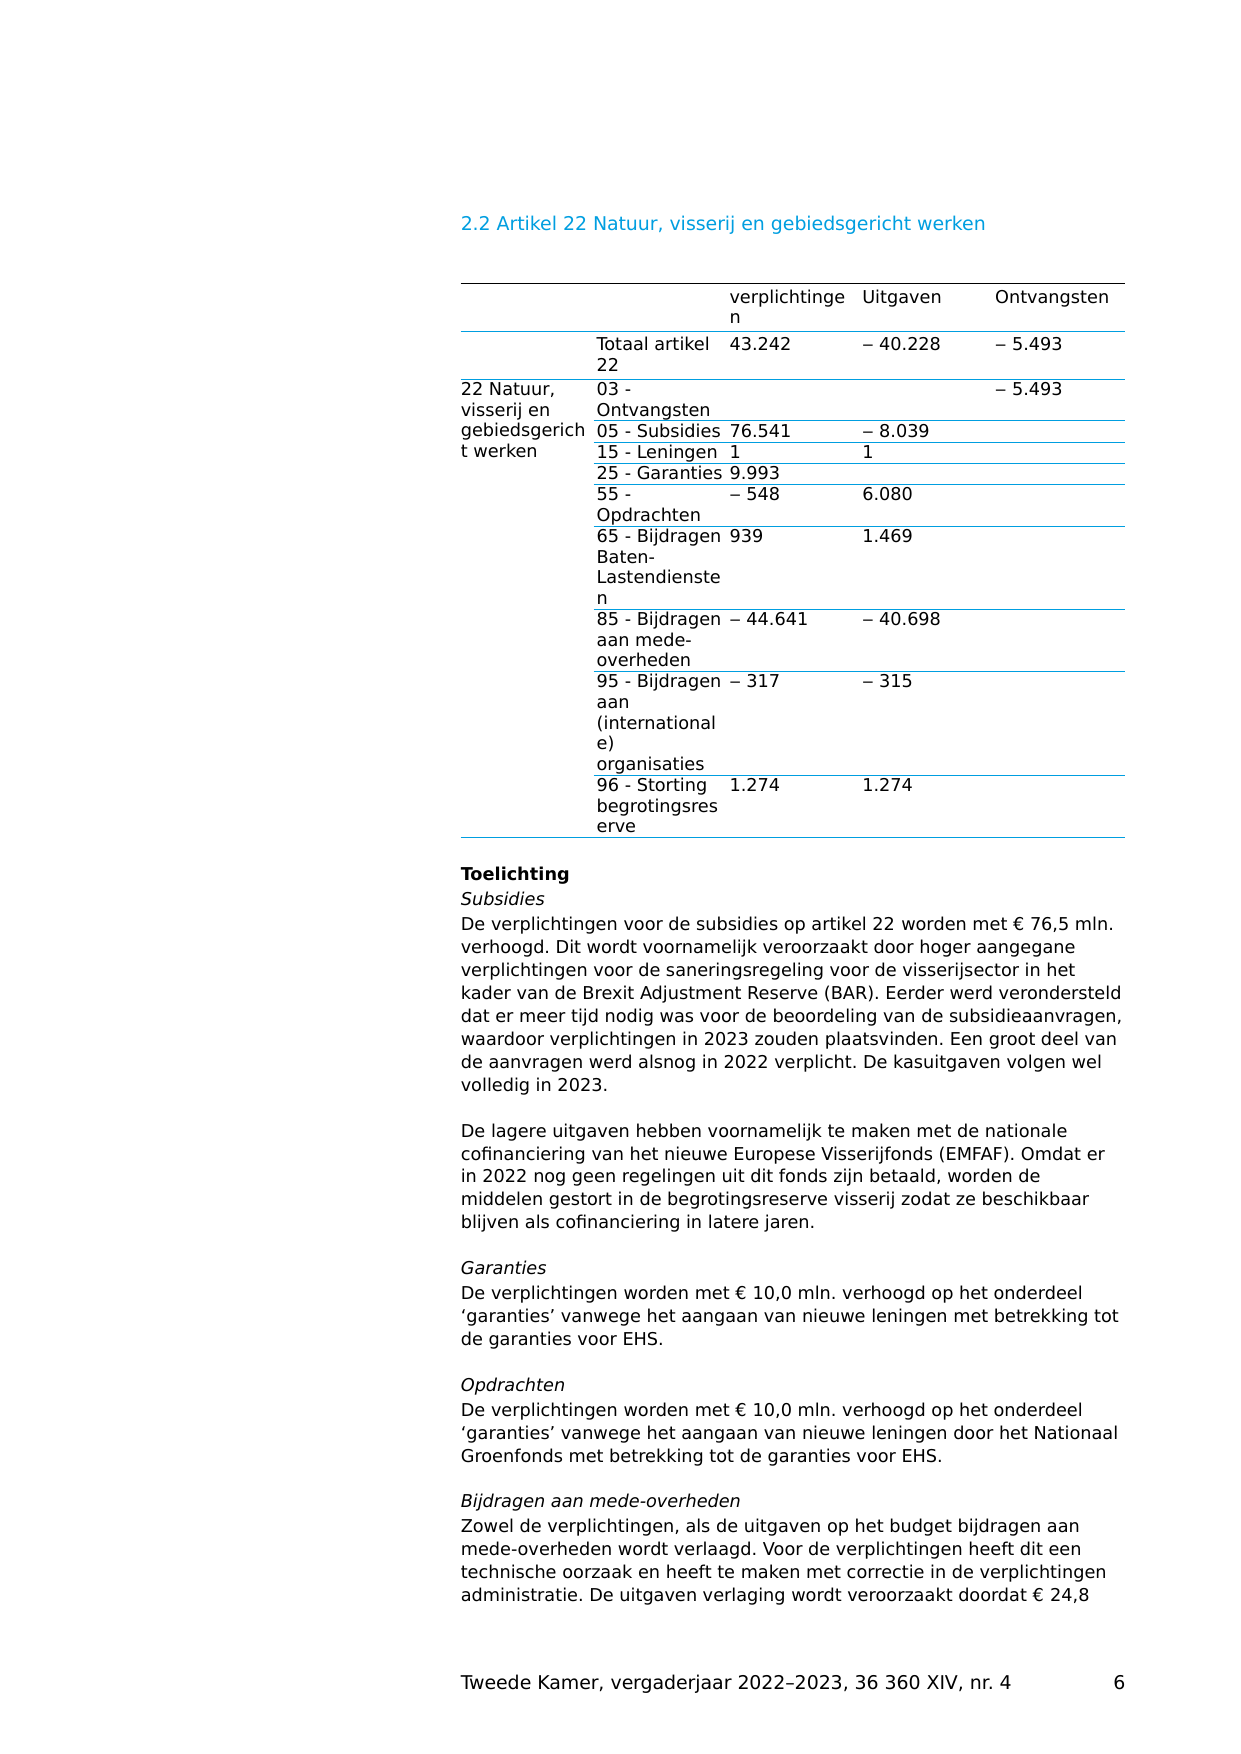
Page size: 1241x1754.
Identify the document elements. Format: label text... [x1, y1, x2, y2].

table_cell [859, 464, 992, 484]
table_cell 96 - Storting begrotingsreserve [594, 776, 726, 837]
table_cell [992, 610, 1125, 671]
table_cell 65 - Bijdragen Baten-Lastendiensten [594, 527, 726, 608]
table_cell 939 [726, 527, 859, 608]
text De lagere uitgaven hebben voornamelijk te maken met de nationale cofinanciering van het nieuwe Europese Visserijfonds (EMFAF). Omdat er in 2022 nog geen regelingen uit dit fonds zijn betaald, worden de middelen gestort in de begrotingsreserve visserij zodat ze beschikbaar blijven als cofinanciering in latere jaren. [461, 1119, 1125, 1233]
text Toelichting [461, 862, 1125, 885]
text Bijdragen aan mede-overheden [461, 1489, 1125, 1512]
table_cell ‒ 5.493 [992, 380, 1125, 420]
table_cell ‒ 548 [726, 485, 859, 526]
table_cell Totaal artikel 22 [594, 332, 726, 378]
table_cell 1 [726, 443, 859, 463]
text De verplichtingen worden met € 10,0 mln. verhoogd op het onderdeel ‘garanties’ vanwege het aangaan van nieuwe leningen door het Nationaal Groenfonds met betrekking tot de garanties voor EHS. [461, 1398, 1125, 1467]
table_cell [992, 464, 1125, 484]
table_cell [461, 332, 593, 378]
table_cell 03 - Ontvangsten [594, 380, 726, 420]
table_cell [461, 284, 593, 331]
table_cell 22 Natuur, visserij en gebiedsgericht werken [461, 380, 593, 837]
table_cell ‒ 40.228 [859, 332, 992, 378]
text De verplichtingen worden met € 10,0 mln. verhoogd op het onderdeel ‘garanties’ vanwege het aangaan van nieuwe leningen met betrekking tot de garanties voor EHS. [461, 1281, 1125, 1350]
table_cell ‒ 317 [726, 672, 859, 774]
table_cell 76.541 [726, 421, 859, 441]
text Zowel de verplichtingen, als de uitgaven op het budget bijdragen aan mede-overheden wordt verlaagd. Voor de verplichtingen heeft dit een technische oorzaak en heeft te maken met correctie in de verplichtingen administratie. De uitgaven verlaging wordt veroorzaakt doordat € 24,8 [461, 1514, 1125, 1606]
table_cell 1.469 [859, 527, 992, 608]
table_cell [992, 672, 1125, 774]
table_cell 25 - Garanties [594, 464, 726, 484]
table_cell [726, 380, 859, 420]
table_cell verplichtingen [726, 284, 859, 331]
table_cell [992, 776, 1125, 837]
table_cell 1.274 [859, 776, 992, 837]
table_cell ‒ 40.698 [859, 610, 992, 671]
table_cell 6.080 [859, 485, 992, 526]
table_cell [594, 284, 726, 331]
table_cell ‒ 8.039 [859, 421, 992, 441]
table_cell 1.274 [726, 776, 859, 837]
text Garanties [461, 1256, 1125, 1279]
table_cell 43.242 [726, 332, 859, 378]
table_cell [992, 443, 1125, 463]
text De verplichtingen voor de subsidies op artikel 22 worden met € 76,5 mln. verhoogd. Dit wordt voornamelijk veroorzaakt door hoger aangegane verplichtingen voor de saneringsregeling voor de visserijsector in het kader van de Brexit Adjustment Reserve (BAR). Eerder werd verondersteld dat er meer tijd nodig was voor de beoordeling van de subsidieaanvragen, waardoor verplichtingen in 2023 zouden plaatsvinden. Een groot deel van de aanvragen werd alsnog in 2022 verplicht. De kasuitgaven volgen wel volledig in 2023. [461, 912, 1125, 1096]
table_cell 9.993 [726, 464, 859, 484]
text Subsidies [461, 887, 1125, 910]
table_cell 85 - Bijdragen aan mede-overheden [594, 610, 726, 671]
table_cell 1 [859, 443, 992, 463]
table_cell [992, 485, 1125, 526]
table_cell 05 - Subsidies [594, 421, 726, 441]
table_cell Ontvangsten [992, 284, 1125, 331]
table_header Slotverschillen Artikel 22 (Bedragen x € 1 mln). [461, 258, 1125, 283]
table_cell [992, 421, 1125, 441]
table_cell [992, 527, 1125, 608]
table_cell 95 - Bijdragen aan (internationale) organisaties [594, 672, 726, 774]
text Opdrachten [461, 1373, 1125, 1396]
table_cell 55 - Opdrachten [594, 485, 726, 526]
table_cell [859, 380, 992, 420]
table_cell ‒ 315 [859, 672, 992, 774]
table_cell ‒ 5.493 [992, 332, 1125, 378]
table_cell Uitgaven [859, 284, 992, 331]
title 2.2 Artikel 22 Natuur, visserij en gebiedsgericht werken [461, 213, 1125, 235]
table_cell 15 - Leningen [594, 443, 726, 463]
table_cell ‒ 44.641 [726, 610, 859, 671]
